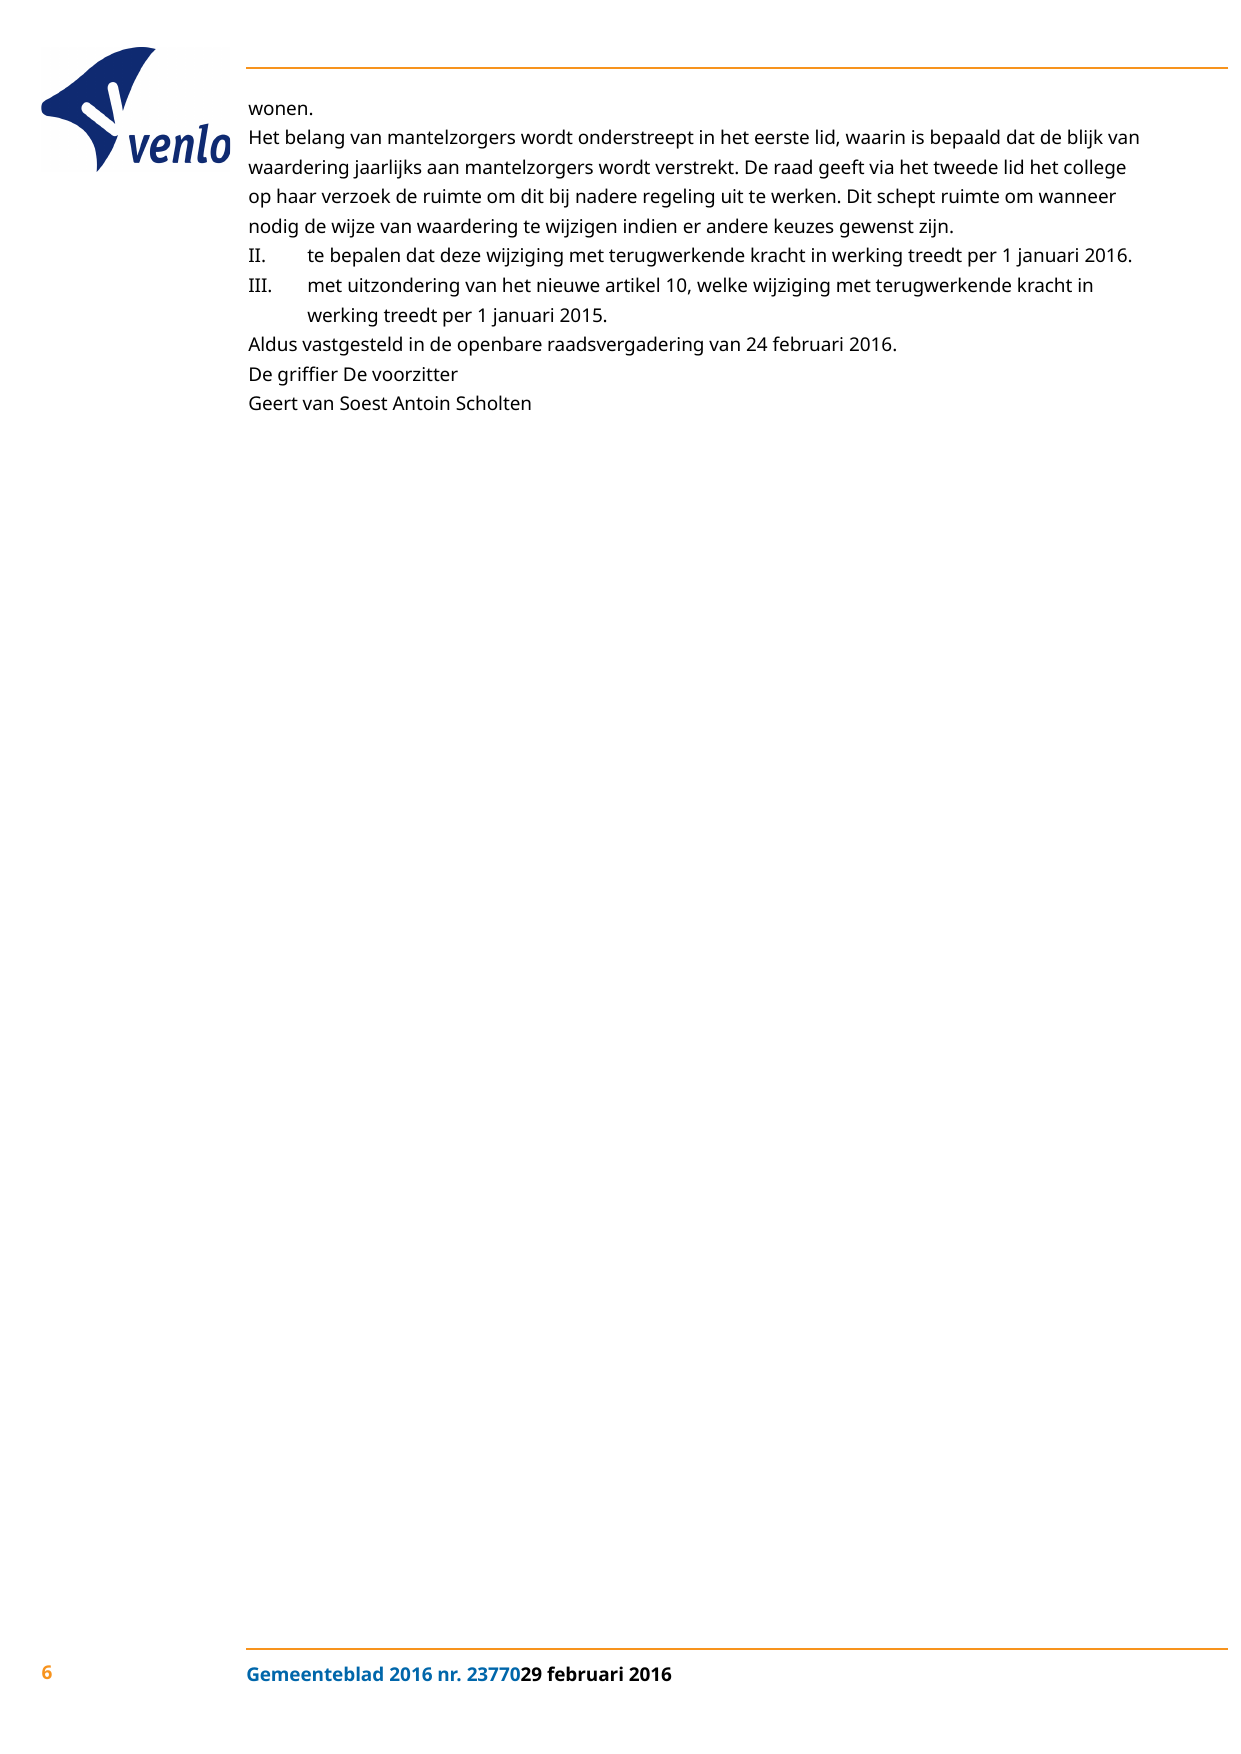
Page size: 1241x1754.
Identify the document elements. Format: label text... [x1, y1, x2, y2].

picture [41, 47, 231, 172]
text Geert van Soest Antoin Scholten [248, 391, 1152, 416]
list met uitzondering van het nieuwe artikel 10, welke wijziging met terugwerkende kracht in werking treedt per 1 januari 2015. [248, 272, 1152, 328]
text De griffier De voorzitter [248, 361, 1152, 387]
text wonen. [248, 95, 1152, 121]
text Aldus vastgesteld in de openbare raadsvergadering van 24 februari 2016. [248, 331, 1152, 357]
text Het belang van mantelzorgers wordt onderstreept in het eerste lid, waarin is bepaald dat de blijk van waardering jaarlijks aan mantelzorgers wordt verstrekt. De raad geeft via het tweede lid het college op haar verzoek de ruimte om dit bij nadere regeling uit te werken. Dit schept ruimte om wanneer nodig de wijze van waardering te wijzigen indien er andere keuzes gewenst zijn. [248, 124, 1152, 239]
list te bepalen dat deze wijziging met terugwerkende kracht in werking treedt per 1 januari 2016. [248, 243, 1152, 268]
